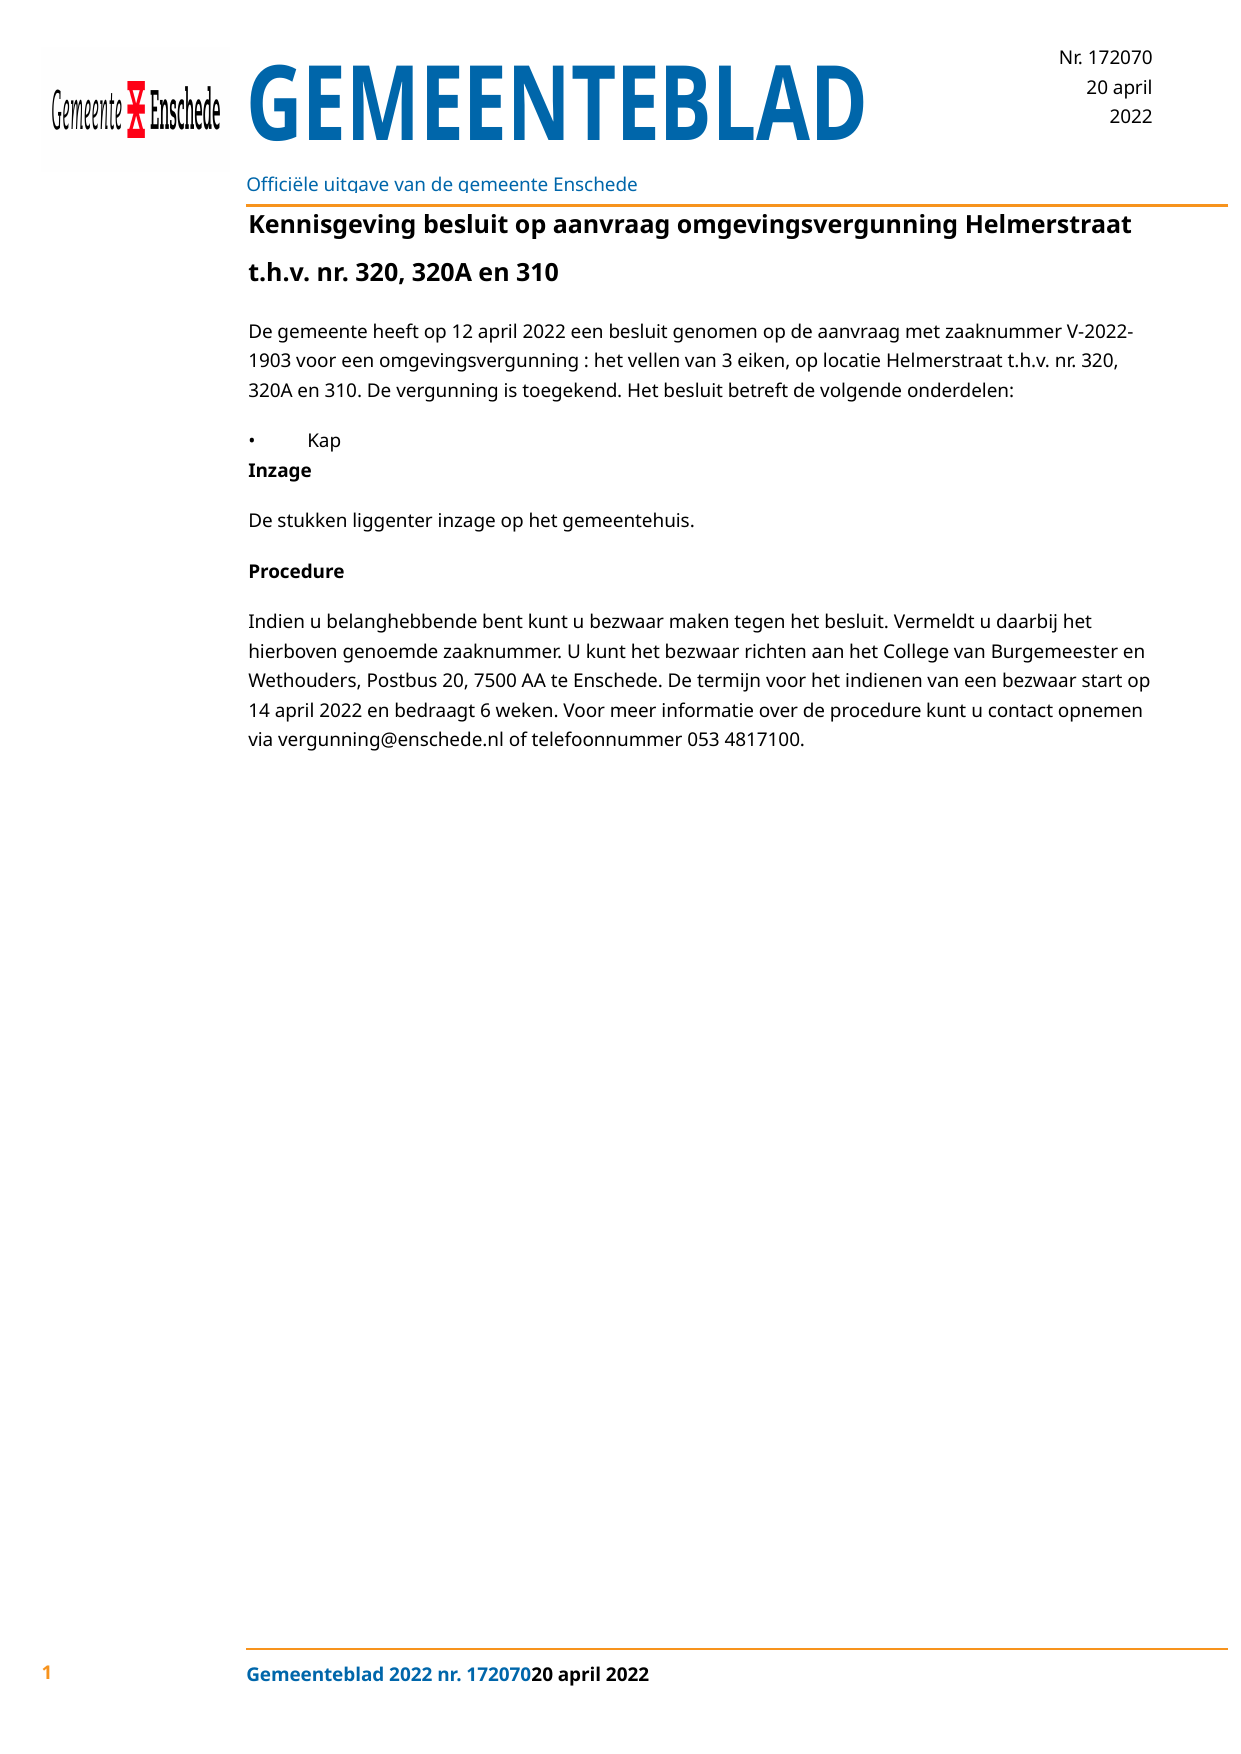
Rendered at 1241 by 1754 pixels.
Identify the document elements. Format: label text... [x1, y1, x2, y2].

list Kap [248, 427, 1152, 453]
text Kennisgeving besluit op aanvraag omgevingsvergunning Helmerstraat t.h.v. nr. 320, 320A en 310 [248, 207, 1152, 288]
text De stukken liggenter inzage op het gemeentehuis. [248, 507, 1152, 533]
text Procedure [248, 558, 1152, 584]
text De gemeente heeft op 12 april 2022 een besluit genomen op de aanvraag met zaaknummer V-2022-1903 voor een omgevingsvergunning : het vellen van 3 eiken, op locatie Helmerstraat t.h.v. nr. 320, 320A en 310. De vergunning is toegekend. Het besluit betreft de volgende onderdelen: [248, 318, 1152, 403]
text Inzage [248, 457, 1152, 483]
text Indien u belanghebbende bent kunt u bezwaar maken tegen het besluit. Vermeldt u daarbij het hierboven genoemde zaaknummer. U kunt het bezwaar richten aan het College van Burgemees­ter en Wethouders, Postbus 20, 7500 AA te Enschede. De termijn voor het indienen van een bezwaar start op 14 april 2022 en bedraagt 6 weken. Voor meer informatie over de procedure kunt u contact opnemen via vergunning@enschede.nl of telefoonnummer 053 4817100. [248, 608, 1152, 752]
picture [41, 47, 231, 172]
